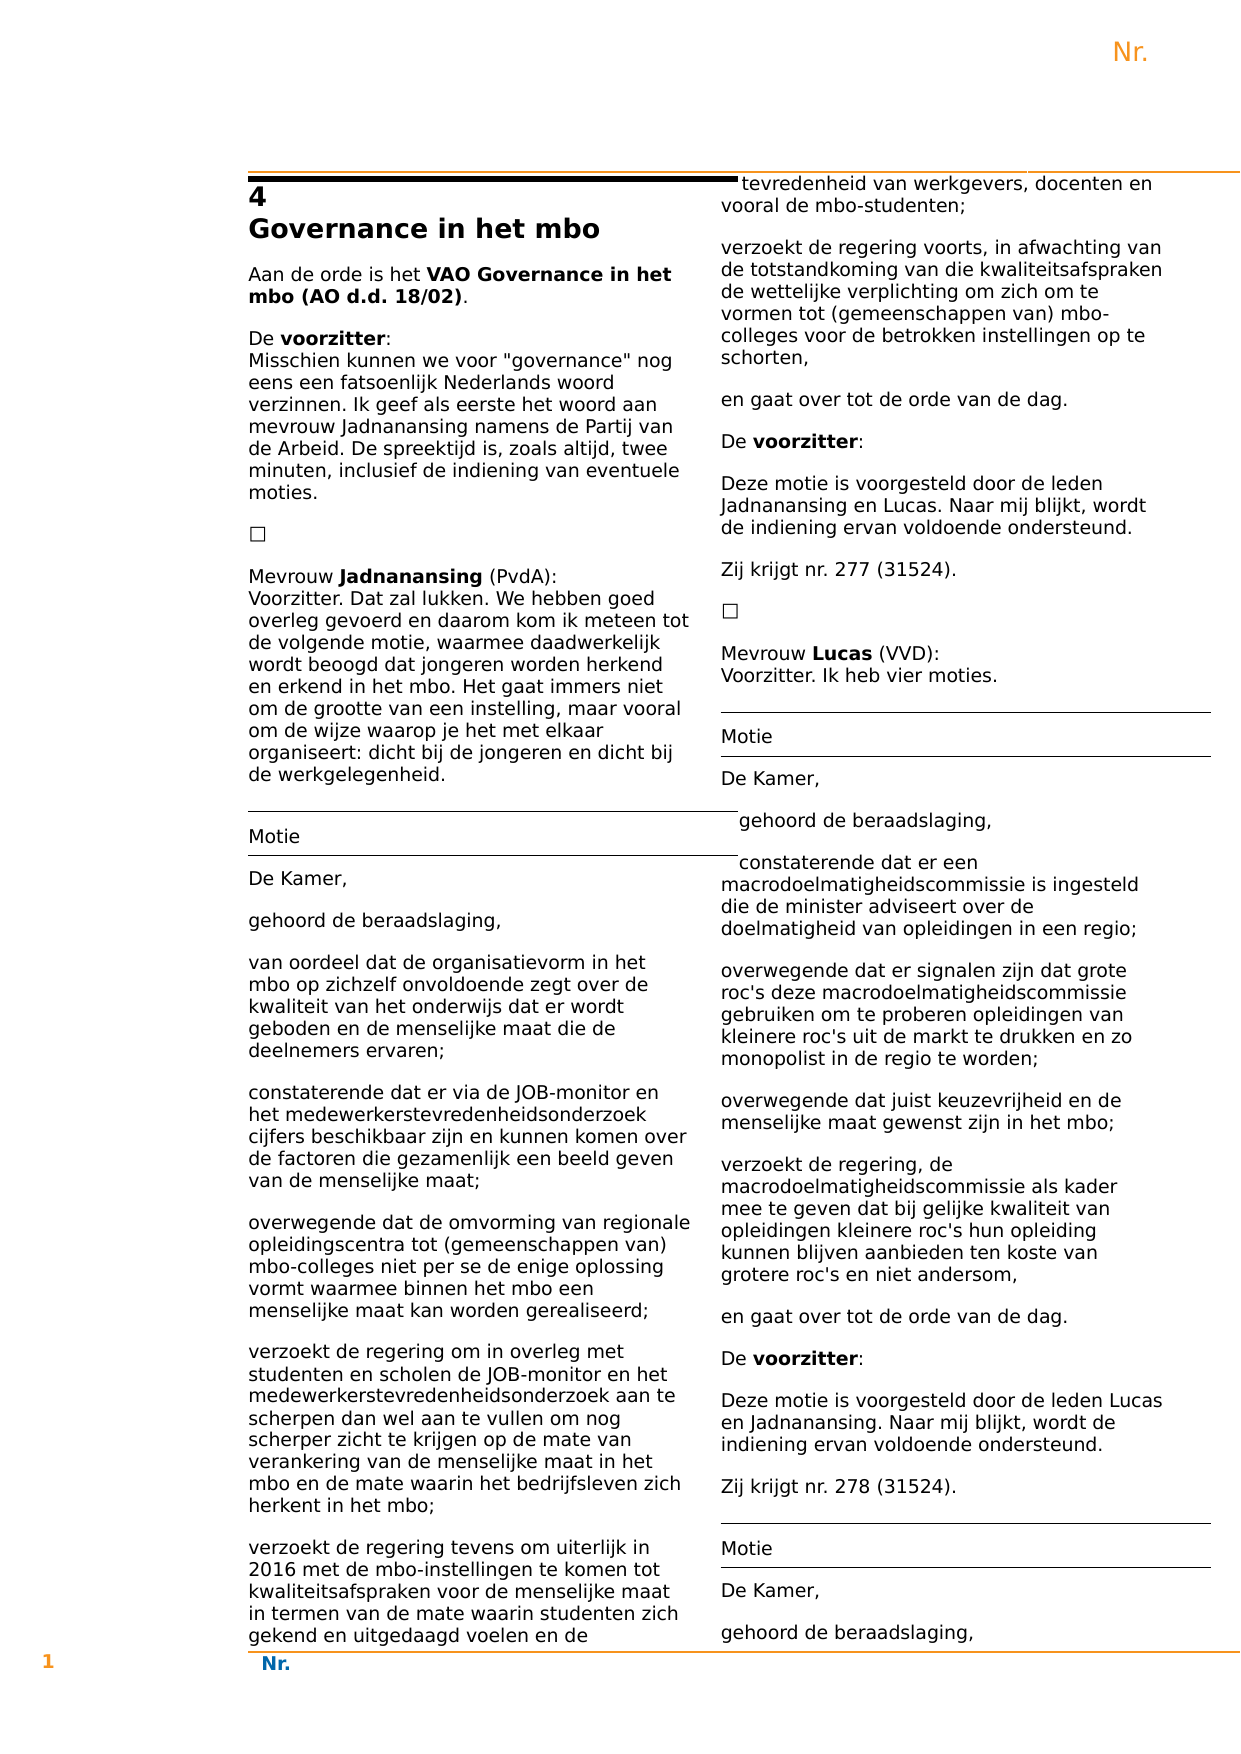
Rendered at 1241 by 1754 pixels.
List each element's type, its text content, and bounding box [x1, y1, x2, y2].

text tevredenheid van werkgevers, docenten en vooral de mbo-studenten; [721, 173, 1163, 217]
text constaterende dat er een macrodoelmatigheidscommissie is ingesteld die de minister adviseert over de doelmatigheid van opleidingen in een regio; [721, 852, 1163, 940]
text verzoekt de regering, de macrodoelmatigheidscommissie als kader mee te geven dat bij gelijke kwaliteit van opleidingen kleinere roc's hun opleiding kunnen blijven aanbieden ten koste van grotere roc's en niet andersom, [721, 1154, 1163, 1286]
text De voorzitter: [248, 328, 691, 350]
text constaterende dat er via de JOB-monitor en het medewerkerstevredenheidsonderzoek cijfers beschikbaar zijn en kunnen komen over de factoren die gezamenlijk een beeld geven van de menselijke maat; [248, 1082, 691, 1192]
text Voorzitter. Dat zal lukken. We hebben goed overleg gevoerd en daarom kom ik meteen tot de volgende motie, waarmee daadwerkelijk wordt beoogd dat jongeren worden herkend en erkend in het mbo. Het gaat immers niet om de grootte van een instelling, maar vooral om de wijze waarop je het met elkaar organiseert: dicht bij de jongeren en dicht bij de werkgelegenheid. [248, 588, 691, 786]
text Mevrouw Lucas (VVD): [721, 642, 1163, 664]
title 4 Governance in het mbo [248, 182, 691, 244]
text gehoord de beraadslaging, [721, 1622, 1163, 1644]
text Mevrouw Jadnanansing (PvdA): [248, 566, 691, 588]
text De voorzitter: [721, 431, 1163, 453]
text De Kamer, [721, 1580, 1163, 1602]
text Voorzitter. Ik heb vier moties. [721, 664, 1163, 686]
text Motie [248, 826, 691, 848]
text van oordeel dat de organisatievorm in het mbo op zichzelf onvoldoende zegt over de kwaliteit van het onderwijs dat er wordt geboden en de menselijke maat die de deelnemers ervaren; [248, 952, 691, 1062]
text ⬜ [721, 601, 1163, 622]
text overwegende dat de omvorming van regionale opleidingscentra tot (gemeenschappen van) mbo-colleges niet per se de enige oplossing vormt waarmee binnen het mbo een menselijke maat kan worden gerealiseerd; [248, 1212, 691, 1321]
text ⬜ [248, 524, 691, 546]
text Motie [721, 1538, 1163, 1560]
text Deze motie is voorgesteld door de leden Lucas en Jadnanansing. Naar mij blijkt, wordt de indiening ervan voldoende ondersteund. [721, 1390, 1163, 1456]
text Misschien kunnen we voor "governance" nog eens een fatsoenlijk Nederlands woord verzinnen. Ik geef als eerste het woord aan mevrouw Jadnanansing namens de Partij van de Arbeid. De spreektijd is, zoals altijd, twee minuten, inclusief de indiening van eventuele moties. [248, 350, 691, 504]
text De Kamer, [721, 768, 1163, 790]
text Deze motie is voorgesteld door de leden Jadnanansing en Lucas. Naar mij blijkt, wordt de indiening ervan voldoende ondersteund. [721, 473, 1163, 538]
text Aan de orde is het VAO Governance in het mbo (AO d.d. 18/02). [248, 264, 691, 308]
text Motie [721, 726, 1163, 748]
text en gaat over tot de orde van de dag. [721, 389, 1163, 411]
text Zij krijgt nr. 277 (31524). [721, 558, 1163, 581]
text verzoekt de regering tevens om uiterlijk in 2016 met de mbo-instellingen te komen tot kwaliteitsafspraken voor de menselijke maat in termen van de mate waarin studenten zich gekend en uitgedaagd voelen en de [248, 1537, 691, 1647]
text Zij krijgt nr. 278 (31524). [721, 1476, 1163, 1498]
text De Kamer, [248, 868, 691, 890]
text overwegende dat er signalen zijn dat grote roc's deze macrodoelmatigheidscommissie gebruiken om te proberen opleidingen van kleinere roc's uit de markt te drukken en zo monopolist in de regio te worden; [721, 960, 1163, 1070]
text De voorzitter: [721, 1348, 1163, 1370]
text verzoekt de regering voorts, in afwachting van de totstandkoming van die kwaliteitsafspraken de wettelijke verplichting om zich om te vormen tot (gemeenschappen van) mbo-colleges voor de betrokken instellingen op te schorten, [721, 237, 1163, 369]
text en gaat over tot de orde van de dag. [721, 1306, 1163, 1328]
text gehoord de beraadslaging, [721, 810, 1163, 832]
text verzoekt de regering om in overleg met studenten en scholen de JOB-monitor en het medewerkerstevredenheidsonderzoek aan te scherpen dan wel aan te vullen om nog scherper zicht te krijgen op de mate van verankering van de menselijke maat in het mbo en de mate waarin het bedrijfsleven zich herkent in het mbo; [248, 1341, 691, 1517]
text gehoord de beraadslaging, [248, 910, 691, 932]
text overwegende dat juist keuzevrijheid en de menselijke maat gewenst zijn in het mbo; [721, 1090, 1163, 1134]
